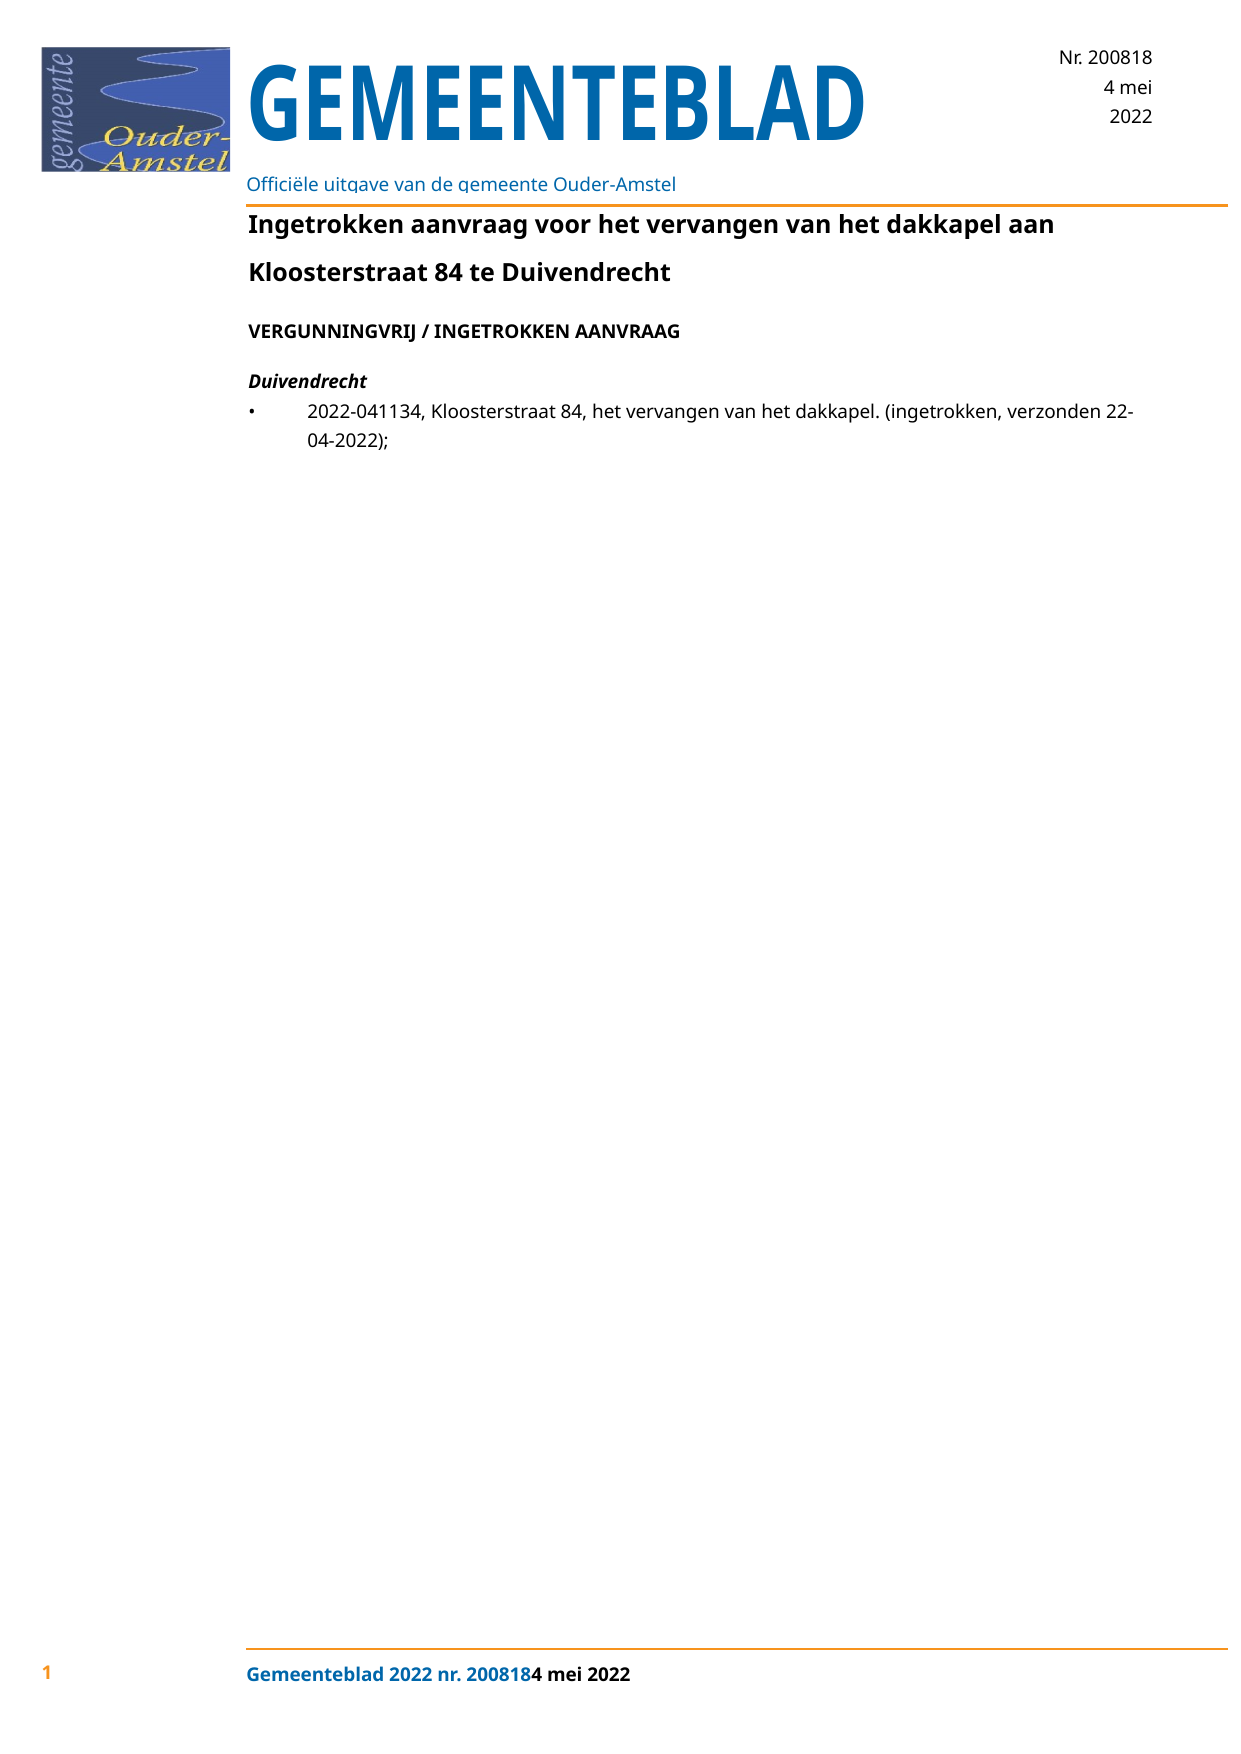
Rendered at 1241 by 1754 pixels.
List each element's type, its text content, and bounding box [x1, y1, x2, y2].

text Duivendrecht [248, 368, 1152, 394]
text Ingetrokken aanvraag voor het vervangen van het dakkapel aan Kloosterstraat 84 te Duivendrecht [248, 207, 1152, 288]
list 2022-041134, Kloosterstraat 84, het vervangen van het dakkapel. (ingetrokken, verzonden 22-04-2022); [248, 398, 1152, 453]
text VERGUNNINGVRIJ / INGETROKKEN AANVRAAG [248, 318, 1152, 344]
picture [41, 47, 231, 172]
